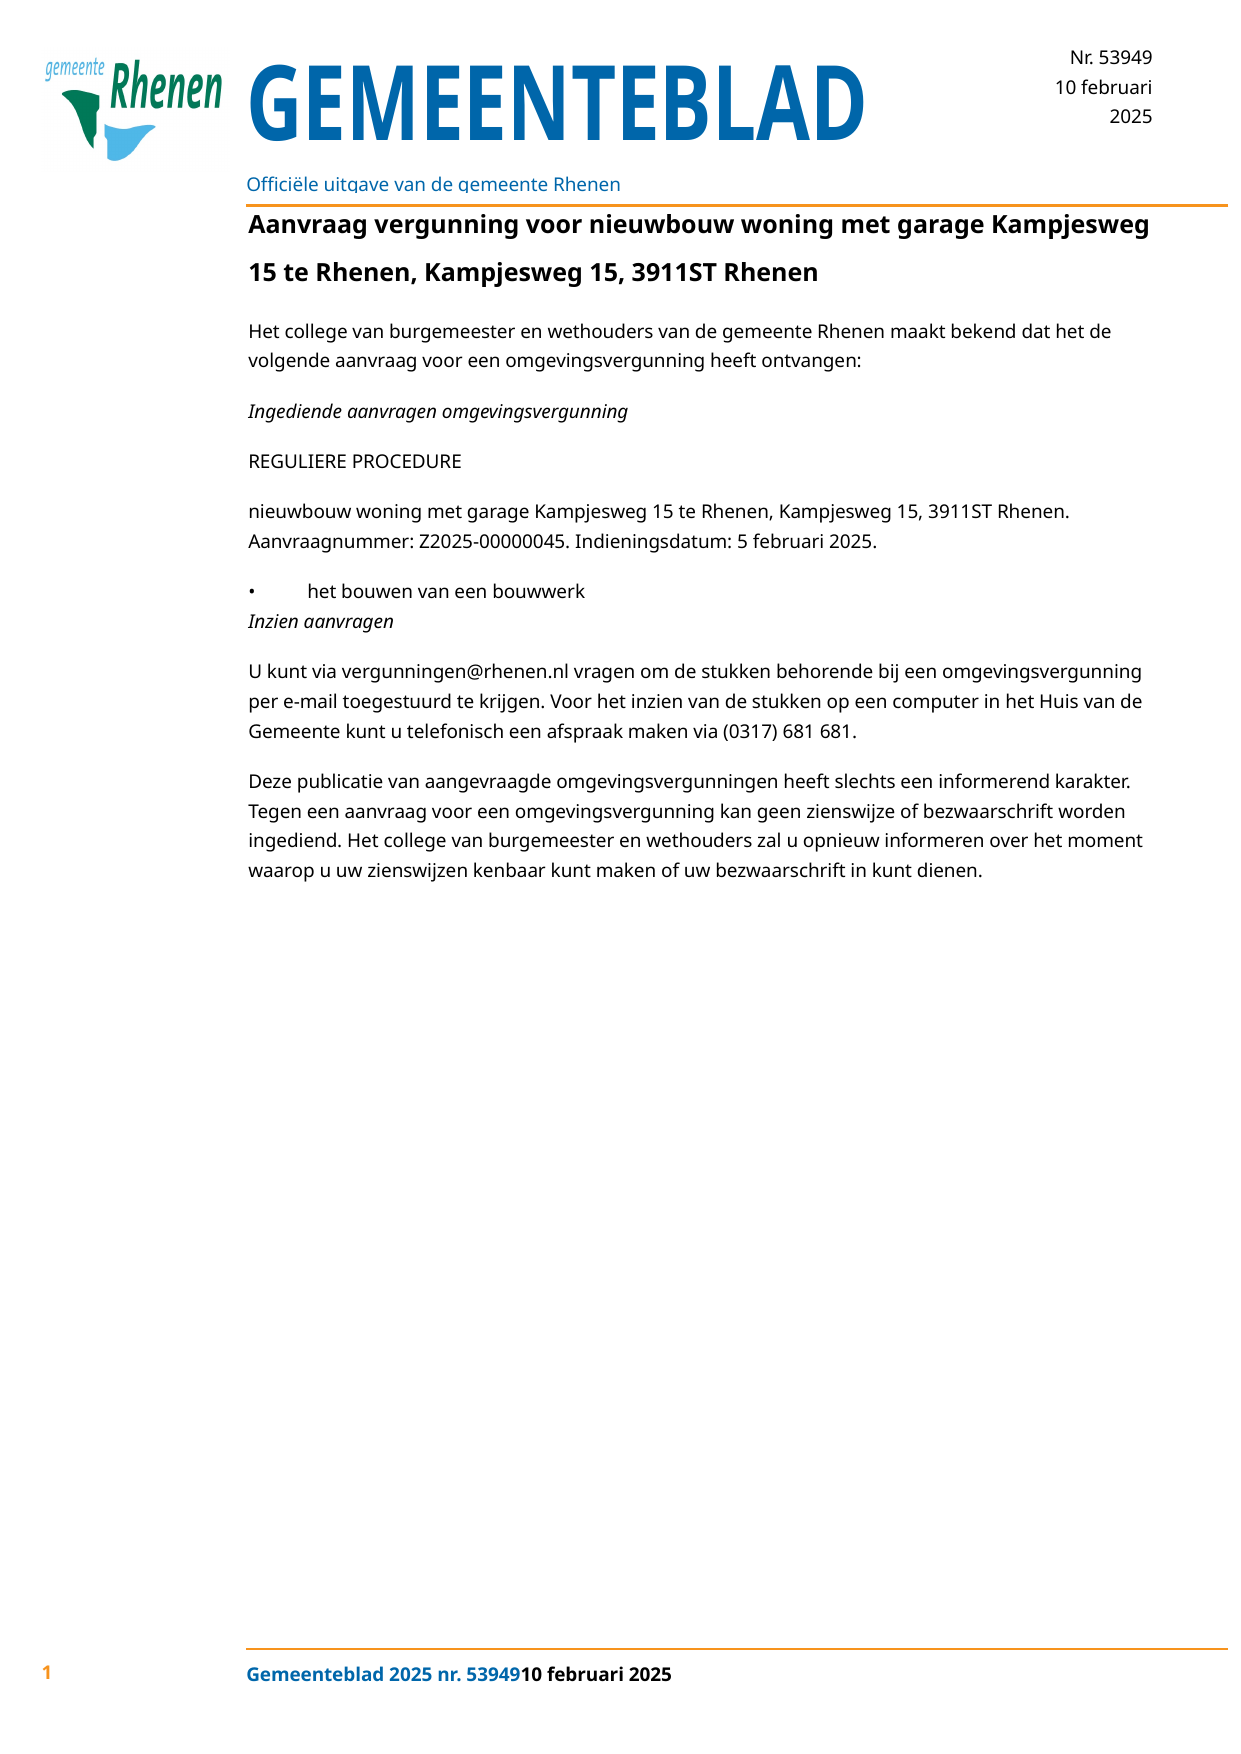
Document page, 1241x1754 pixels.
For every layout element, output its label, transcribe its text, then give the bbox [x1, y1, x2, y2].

text Het college van burgemeester en wethouders van de gemeente Rhenen maakt bekend dat het de volgende aanvraag voor een omgevingsvergunning heeft ontvangen: [248, 318, 1152, 373]
text U kunt via vergunningen@rhenen.nl vragen om de stukken behorende bij een omgevingsvergunning per e-mail toegestuurd te krijgen. Voor het inzien van de stukken op een computer in het Huis van de Gemeente kunt u telefonisch een afspraak maken via (0317) 681 681. [248, 659, 1152, 744]
text nieuwbouw woning met garage Kampjesweg 15 te Rhenen, Kampjesweg 15, 3911ST Rhenen. Aanvraagnummer: Z2025-00000045. Indieningsdatum: 5 februari 2025. [248, 499, 1152, 554]
text Aanvraag vergunning voor nieuwbouw woning met garage Kampjesweg 15 te Rhenen, Kampjesweg 15, 3911ST Rhenen [248, 207, 1152, 288]
text Inzien aanvragen [248, 608, 1152, 634]
text Deze publicatie van aangevraagde omgevingsvergunningen heeft slechts een informerend karakter. Tegen een aanvraag voor een omgevingsvergunning kan geen zienswijze of bezwaarschrift worden ingediend. Het college van burgemeester en wethouders zal u opnieuw informeren over het moment waarop u uw zienswijzen kenbaar kunt maken of uw bezwaarschrift in kunt dienen. [248, 768, 1152, 883]
text Ingediende aanvragen omgevingsvergunning [248, 398, 1152, 424]
text REGULIERE PROCEDURE [248, 448, 1152, 474]
list het bouwen van een bouwwerk [248, 579, 1152, 604]
picture [41, 47, 231, 172]
